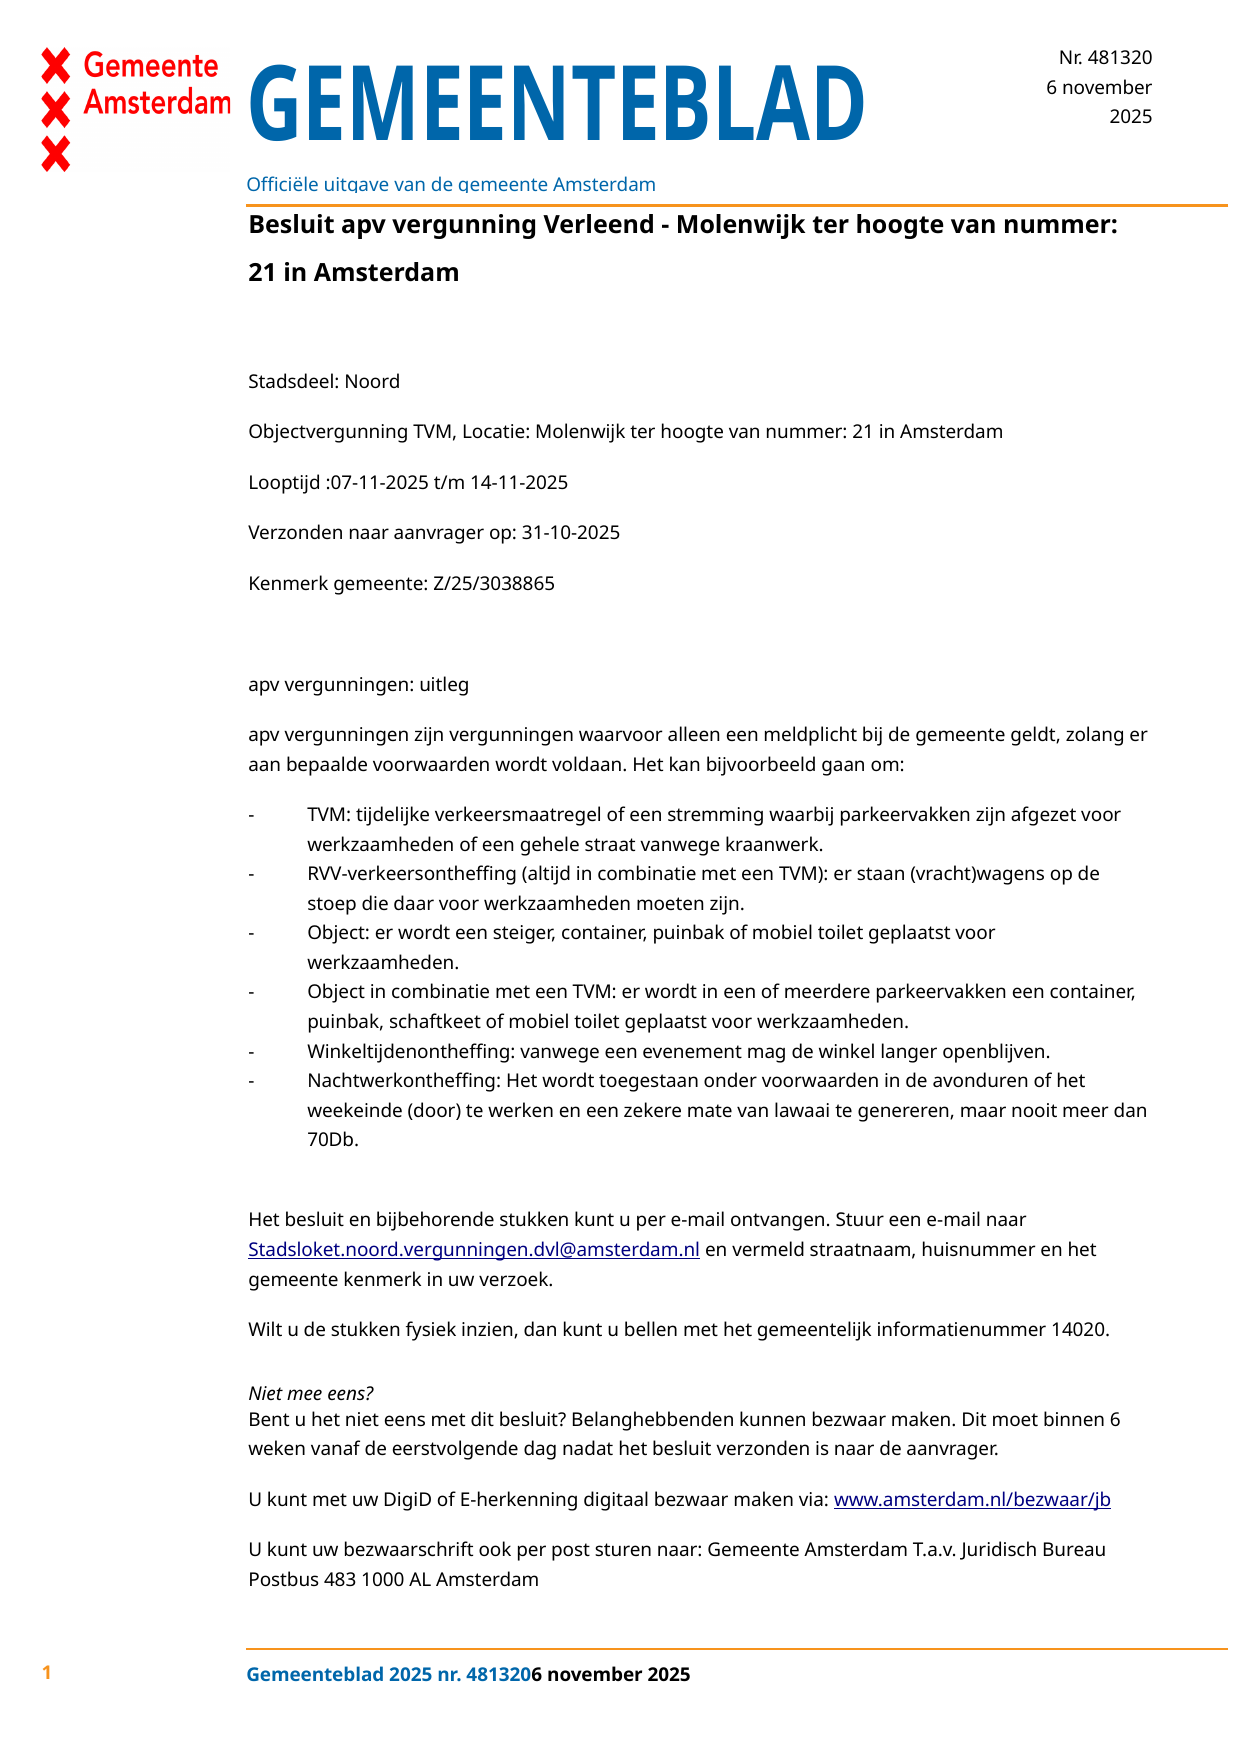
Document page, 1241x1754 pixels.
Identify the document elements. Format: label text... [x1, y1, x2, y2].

list Object: er wordt een steiger, container, puinbak of mobiel toilet geplaatst voor werkzaamheden. [248, 919, 1152, 975]
text Het besluit en bijbehorende stukken kunt u per e-mail ontvangen. Stuur een e-mail naar Stadsloket.noord.vergunningen.dvl@amsterdam.nl en vermeld straatnaam, huisnummer en het gemeente kenmerk in uw verzoek. [248, 1207, 1152, 1292]
text Wilt u de stukken fysiek inzien, dan kunt u bellen met het gemeentelijk informatienummer 14020. [248, 1316, 1152, 1342]
text U kunt met uw DigiD of E-herkenning digitaal bezwaar maken via: www.amsterdam.nl/bezwaar/jb [248, 1486, 1152, 1512]
text Bent u het niet eens met dit besluit? Belanghebbenden kunnen bezwaar maken. Dit moet binnen 6 weken vanaf de eerstvolgende dag nadat het besluit verzonden is naar de aanvrager. [248, 1406, 1152, 1461]
list TVM: tijdelijke verkeersmaatregel of een stremming waarbij parkeervakken zijn afgezet voor werkzaamheden of een gehele straat vanwege kraanwerk. [248, 801, 1152, 857]
picture [41, 47, 231, 172]
text apv vergunningen: uitleg [248, 671, 1152, 697]
text Niet mee eens? [248, 1380, 1152, 1406]
list Object in combinatie met een TVM: er wordt in een of meerdere parkeervakken een container, puinbak, schaftkeet of mobiel toilet geplaatst voor werkzaamheden. [248, 979, 1152, 1034]
list Winkeltijdenontheffing: vanwege een evenement mag de winkel langer openblijven. [248, 1038, 1152, 1064]
text Kenmerk gemeente: Z/25/3038865 [248, 570, 1152, 596]
list Nachtwerkontheffing: Het wordt toegestaan onder voorwaarden in de avonduren of het weekeinde (door) te werken en een zekere mate van lawaai te genereren, maar nooit meer dan 70Db. [248, 1067, 1152, 1152]
text Looptijd :07-11-2025 t/m 14-11-2025 [248, 469, 1152, 495]
text Verzonden naar aanvrager op: 31-10-2025 [248, 519, 1152, 545]
text U kunt uw bezwaarschrift ook per post sturen naar: Gemeente Amsterdam T.a.v. Juridisch Bureau Postbus 483 1000 AL Amsterdam [248, 1536, 1152, 1592]
text apv vergunningen zijn vergunningen waarvoor alleen een meldplicht bij de gemeente geldt, zolang er aan bepaalde voorwaarden wordt voldaan. Het kan bijvoorbeeld gaan om: [248, 721, 1152, 777]
text Stadsdeel: Noord [248, 368, 1152, 394]
text Besluit apv vergunning Verleend - Molenwijk ter hoogte van nummer: 21 in Amsterdam [248, 207, 1152, 288]
list RVV-verkeersontheffing (altijd in combinatie met een TVM): er staan (vracht)wagens op de stoep die daar voor werkzaamheden moeten zijn. [248, 860, 1152, 916]
text Objectvergunning TVM, Locatie: Molenwijk ter hoogte van nummer: 21 in Amsterdam [248, 419, 1152, 444]
